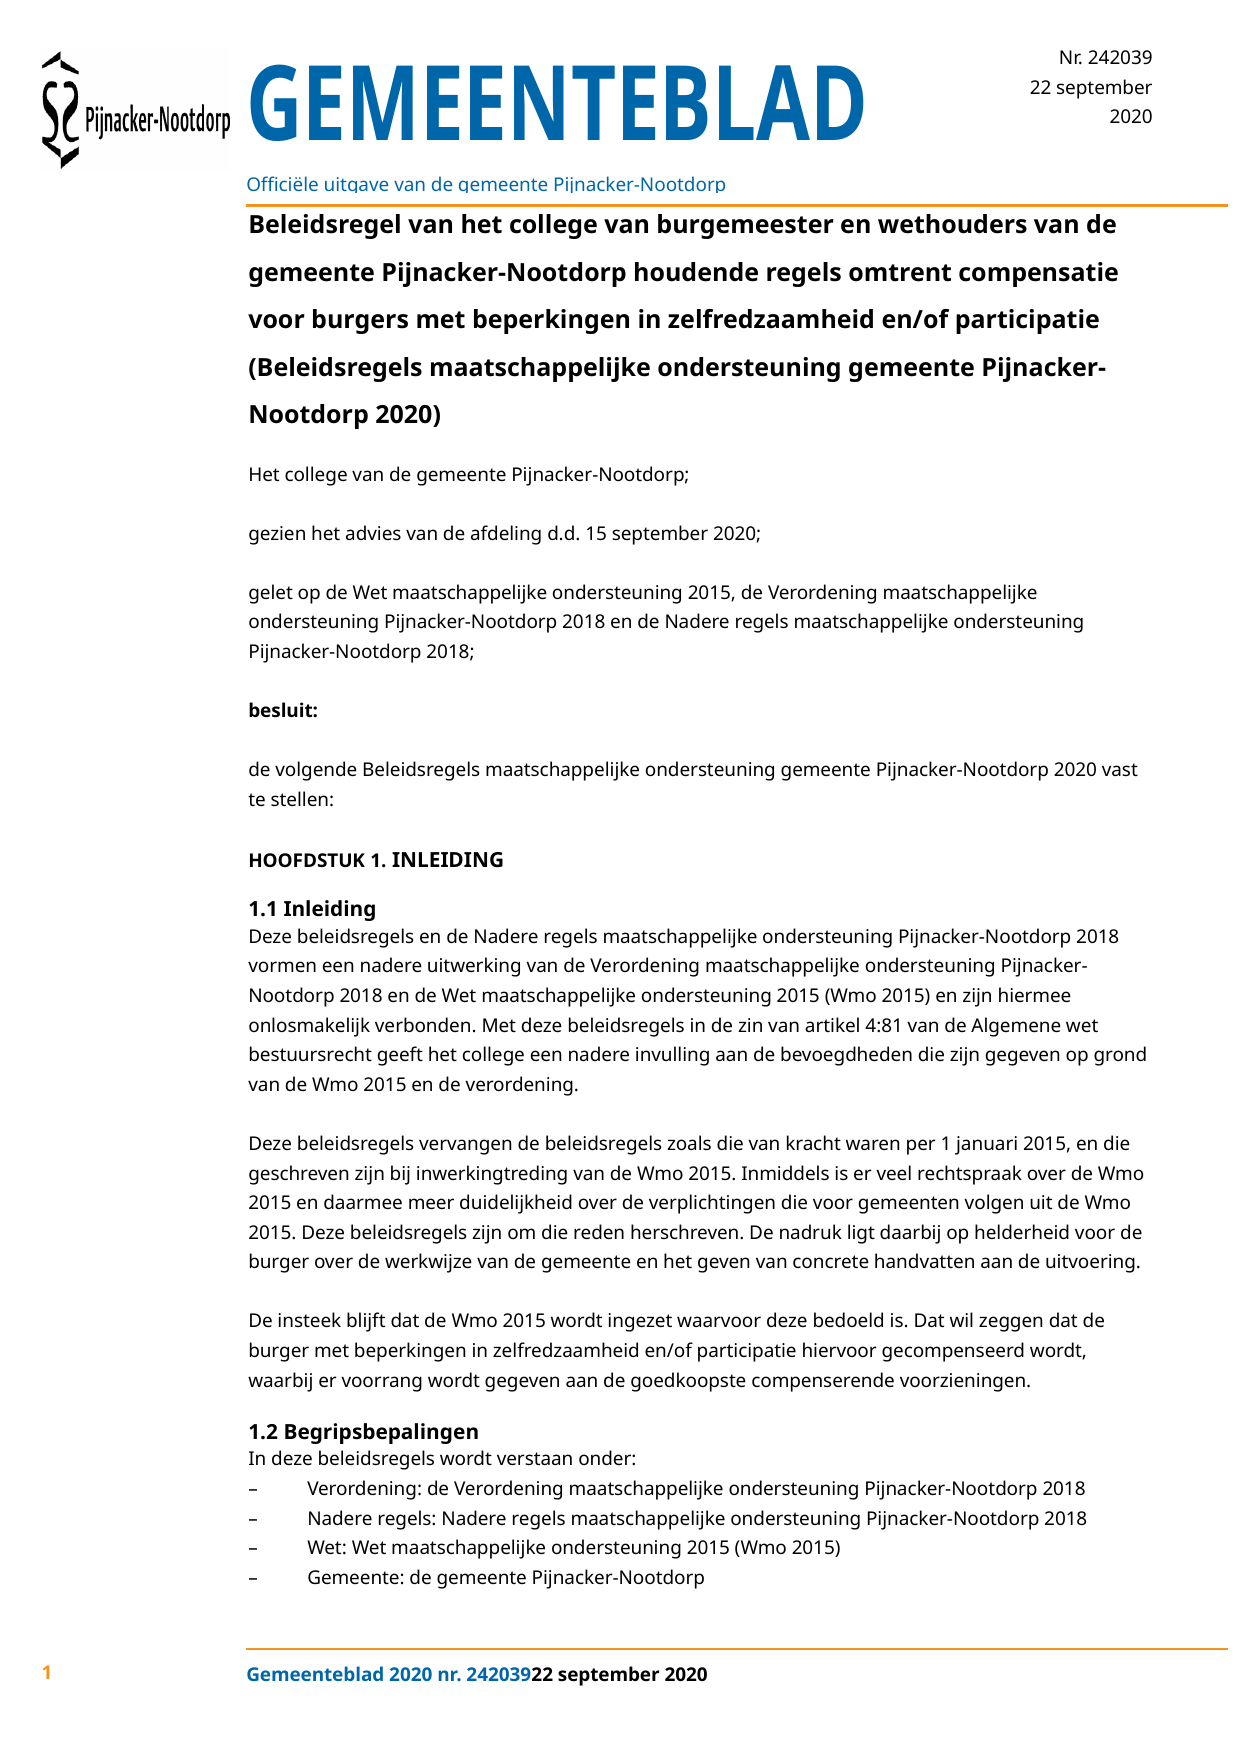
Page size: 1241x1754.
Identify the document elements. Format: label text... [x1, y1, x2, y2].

text Deze beleidsregels en de Nadere regels maatschappelijke ondersteuning Pijnacker-Nootdorp 2018 vormen een nadere uitwerking van de Verordening maatschappelijke ondersteuning Pijnacker-Nootdorp 2018 en de Wet maatschappelijke ondersteuning 2015 (Wmo 2015) en zijn hiermee onlosmakelijk verbonden. Met deze beleidsregels in de zin van artikel 4:81 van de Algemene wet bestuursrecht geeft het college een nadere invulling aan de bevoegdheden die zijn gegeven op grond van de Wmo 2015 en de verordening. [248, 923, 1152, 1097]
text gezien het advies van de afdeling d.d. 15 september 2020; [248, 520, 1152, 546]
text besluit: [248, 697, 1152, 723]
picture [41, 47, 231, 172]
text Beleidsregel van het college van burgemeester en wethouders van de gemeente Pijnacker-Nootdorp houdende regels omtrent compensatie voor burgers met beperkingen in zelfredzaamheid en/of participatie (Beleidsregels maatschappelijke ondersteuning gemeente Pijnacker-Nootdorp 2020) [248, 207, 1152, 431]
list Wet: Wet maatschappelijke ondersteuning 2015 (Wmo 2015) [248, 1534, 1152, 1560]
list Nadere regels: Nadere regels maatschappelijke ondersteuning Pijnacker-Nootdorp 2018 [248, 1505, 1152, 1531]
text 1.1 Inleiding [248, 894, 1152, 923]
text HOOFDSTUK 1. INLEIDING [248, 845, 1152, 874]
text Het college van de gemeente Pijnacker-Nootdorp; [248, 461, 1152, 486]
list Gemeente: de gemeente Pijnacker-Nootdorp [248, 1564, 1152, 1590]
text gelet op de Wet maatschappelijke ondersteuning 2015, de Verordening maatschappelijke ondersteuning Pijnacker-Nootdorp 2018 en de Nadere regels maatschappelijke ondersteuning Pijnacker-Nootdorp 2018; [248, 579, 1152, 664]
text Deze beleidsregels vervangen de beleidsregels zoals die van kracht waren per 1 januari 2015, en die geschreven zijn bij inwerkingtreding van de Wmo 2015. Inmiddels is er veel rechtspraak over de Wmo 2015 en daarmee meer duidelijkheid over de verplichtingen die voor gemeenten volgen uit de Wmo 2015. Deze beleidsregels zijn om die reden herschreven. De nadruk ligt daarbij op helderheid voor de burger over de werkwijze van de gemeente en het geven van concrete handvatten aan de uitvoering. [248, 1130, 1152, 1274]
text 1.2 Begripsbepalingen [248, 1417, 1152, 1446]
text de volgende Beleidsregels maatschappelijke ondersteuning gemeente Pijnacker-Nootdorp 2020 vast te stellen: [248, 757, 1152, 812]
list Verordening: de Verordening maatschappelijke ondersteuning Pijnacker-Nootdorp 2018 [248, 1475, 1152, 1501]
text De insteek blijft dat de Wmo 2015 wordt ingezet waarvoor deze bedoeld is. Dat wil zeggen dat de burger met beperkingen in zelfredzaamheid en/of participatie hiervoor gecompenseerd wordt, waarbij er voorrang wordt gegeven aan de goedkoopste compenserende voorzieningen. [248, 1308, 1152, 1392]
text In deze beleidsregels wordt verstaan onder: [248, 1446, 1152, 1471]
